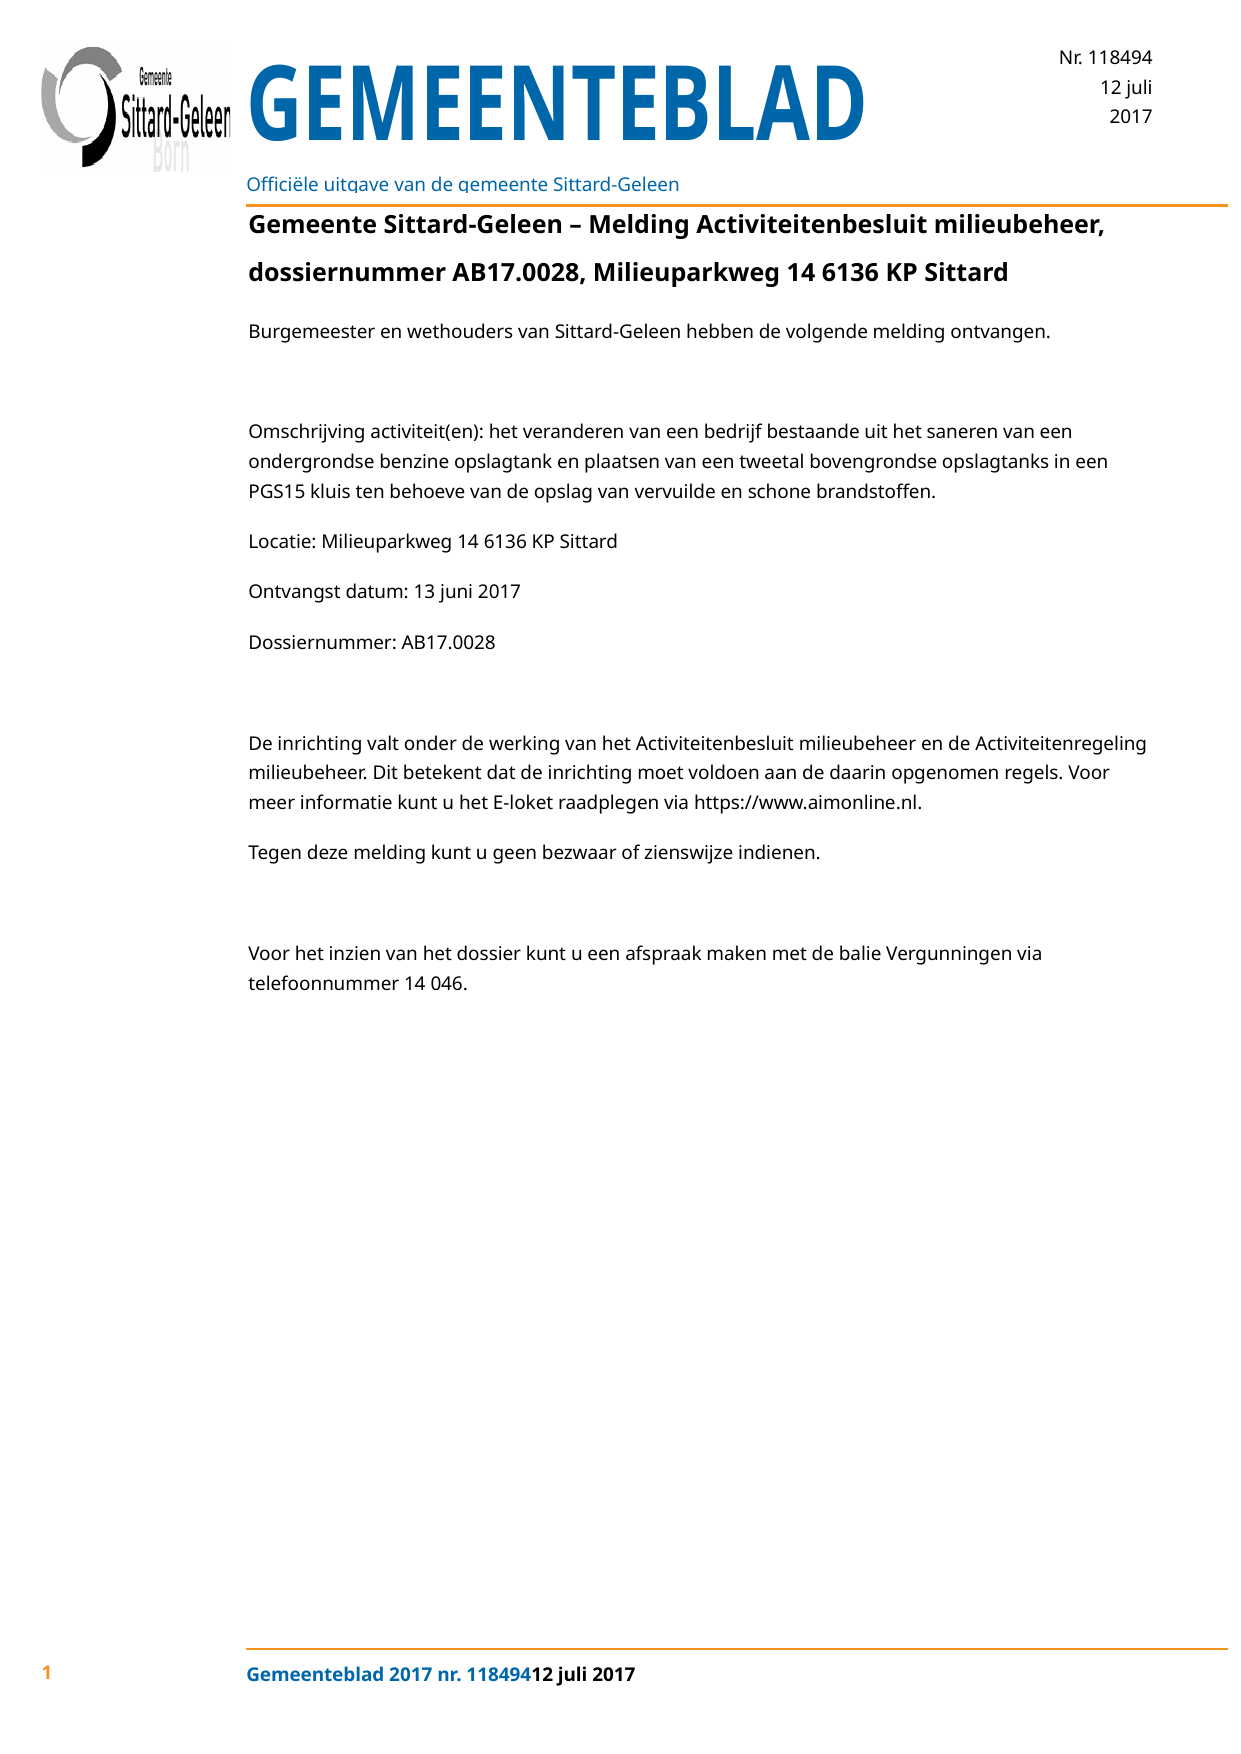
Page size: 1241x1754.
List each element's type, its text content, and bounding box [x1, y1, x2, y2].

text Ontvangst datum: 13 juni 2017 [248, 579, 1152, 604]
text Omschrijving activiteit(en): het veranderen van een bedrijf bestaande uit het saneren van een ondergrondse benzine opslagtank en plaatsen van een tweetal bovengrondse opslagtanks in een PGS15 kluis ten behoeve van de opslag van vervuilde en schone brandstoffen. [248, 419, 1152, 504]
text Dossiernummer: AB17.0028 [248, 629, 1152, 655]
picture [41, 47, 231, 172]
text Tegen deze melding kunt u geen bezwaar of zienswijze indienen. [248, 839, 1152, 865]
text De inrichting valt onder de werking van het Activiteitenbesluit milieubeheer en de Activiteitenregeling milieubeheer. Dit betekent dat de inrichting moet voldoen aan de daarin opgenomen regels. Voor meer informatie kunt u het E-loket raadplegen via https://www.aimonline.nl. [248, 730, 1152, 815]
text Voor het inzien van het dossier kunt u een afspraak maken met de balie Vergunningen via telefoonnummer 14 046. [248, 940, 1152, 996]
text Gemeente Sittard-Geleen – Melding Activiteitenbesluit milieubeheer, dossiernummer AB17.0028, Milieuparkweg 14 6136 KP Sittard [248, 207, 1152, 288]
text Burgemeester en wethouders van Sittard-Geleen hebben de volgende melding ontvangen. [248, 318, 1152, 344]
text Locatie: Milieuparkweg 14 6136 KP Sittard [248, 528, 1152, 554]
